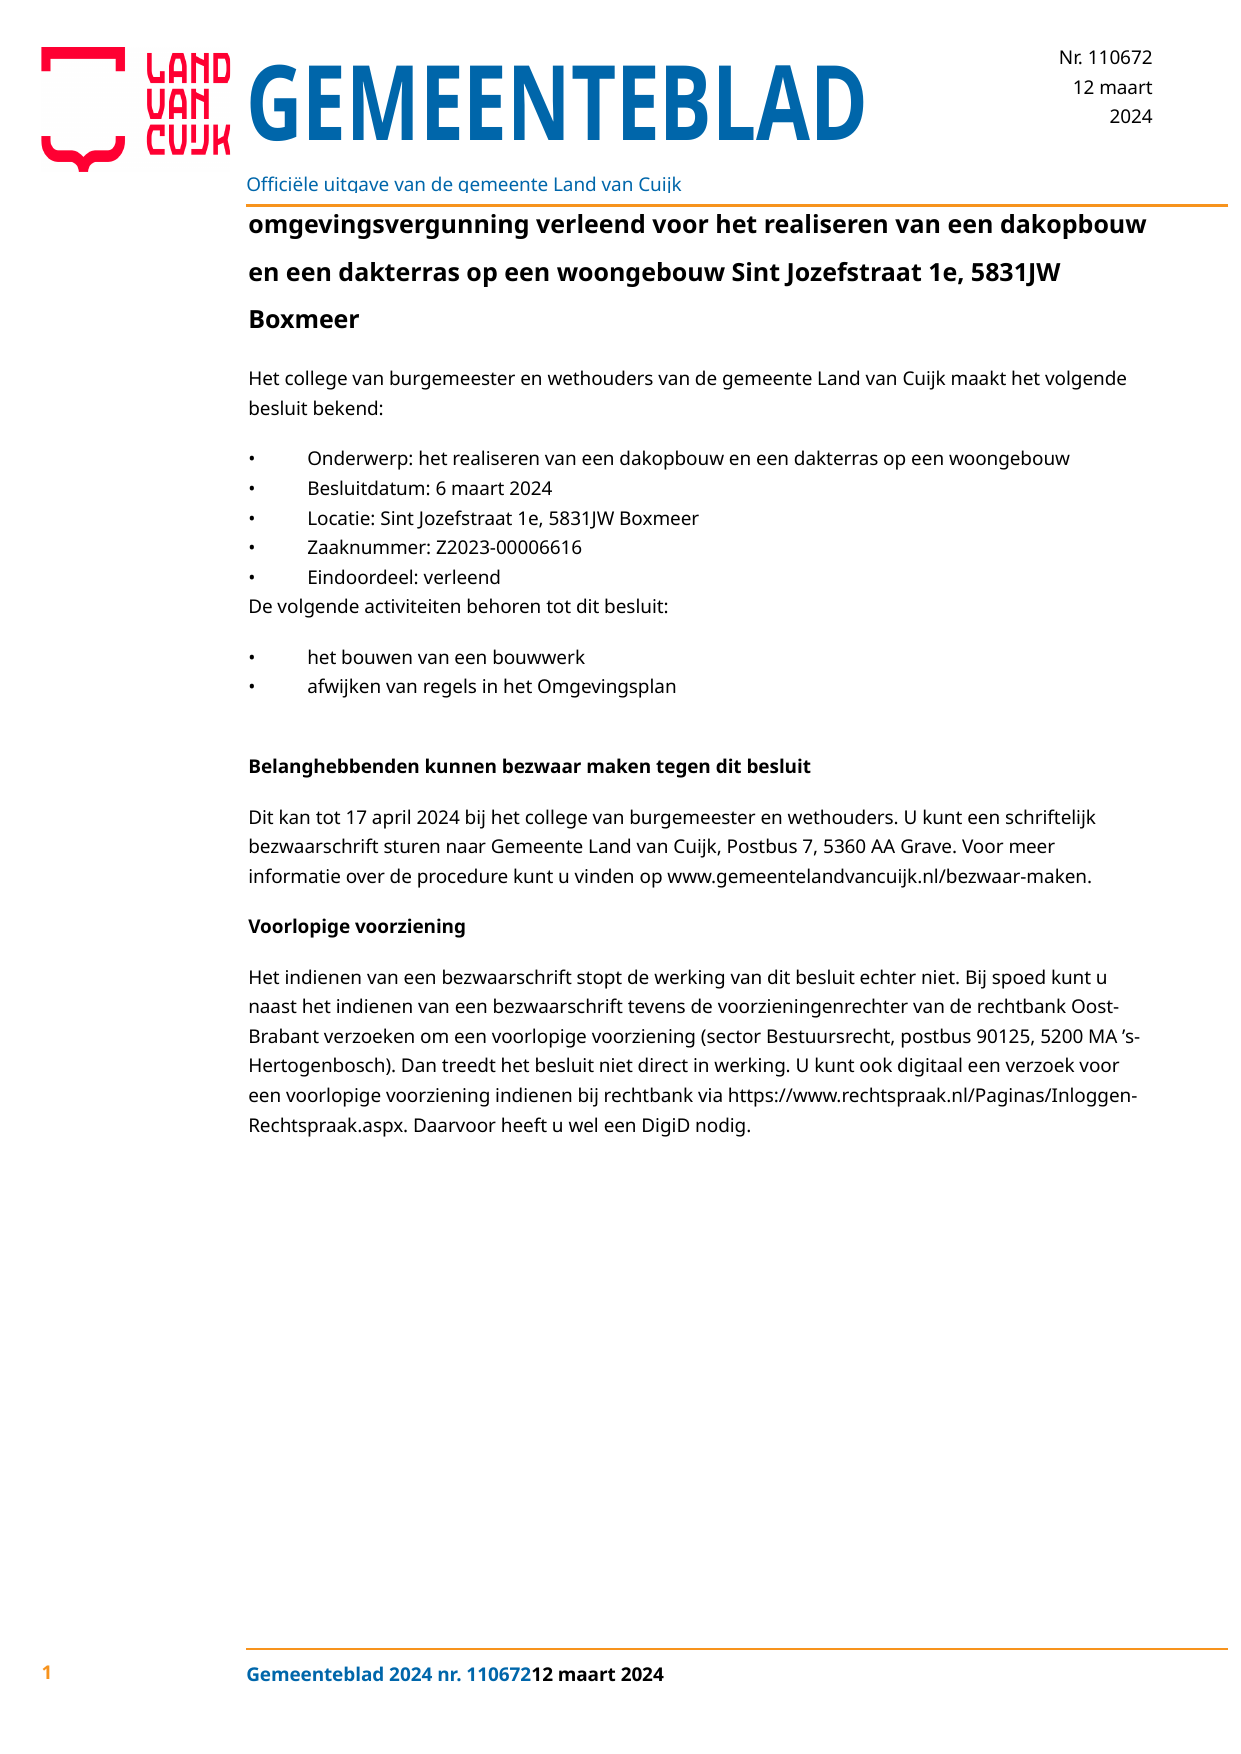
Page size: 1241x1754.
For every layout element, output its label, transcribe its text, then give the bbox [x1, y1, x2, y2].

list afwijken van regels in het Omgevingsplan [248, 673, 1152, 699]
list Zaaknummer: Z2023-00006616 [248, 534, 1152, 560]
text Belanghebbenden kunnen bezwaar maken tegen dit besluit [248, 753, 1152, 779]
text De volgende activiteiten behoren tot dit besluit: [248, 593, 1152, 619]
text Het indienen van een bezwaarschrift stopt de werking van dit besluit echter niet. Bij spoed kunt u naast het indienen van een bezwaarschrift tevens de voorzieningenrechter van de rechtbank Oost-Brabant verzoeken om een voorlopige voorziening (sector Bestuursrecht, postbus 90125, 5200 MA ’s-Hertogenbosch). Dan treedt het besluit niet direct in werking. U kunt ook digitaal een verzoek voor een voorlopige voorziening indienen bij rechtbank via https://www.rechtspraak.nl/Paginas/Inloggen-Rechtspraak.aspx. Daarvoor heeft u wel een DigiD nodig. [248, 964, 1152, 1137]
text Het college van burgemeester en wethouders van de gemeente Land van Cuijk maakt het volgende besluit bekend: [248, 366, 1152, 421]
list Eindoordeel: verleend [248, 564, 1152, 589]
text omgevingsvergunning verleend voor het realiseren van een dakopbouw en een dakterras op een woongebouw Sint Jozefstraat 1e, 5831JW Boxmeer [248, 207, 1152, 336]
text Dit kan tot 17 april 2024 bij het college van burgemeester en wethouders. U kunt een schriftelijk bezwaarschrift sturen naar Gemeente Land van Cuijk, Postbus 7, 5360 AA Grave. Voor meer informatie over de procedure kunt u vinden op www.gemeentelandvancuijk.nl/bezwaar-maken. [248, 804, 1152, 889]
list Onderwerp: het realiseren van een dakopbouw en een dakterras op een woongebouw [248, 446, 1152, 471]
list het bouwen van een bouwwerk [248, 644, 1152, 669]
text Voorlopige voorziening [248, 913, 1152, 939]
picture [41, 47, 231, 172]
list Locatie: Sint Jozefstraat 1e, 5831JW Boxmeer [248, 505, 1152, 530]
list Besluitdatum: 6 maart 2024 [248, 475, 1152, 501]
